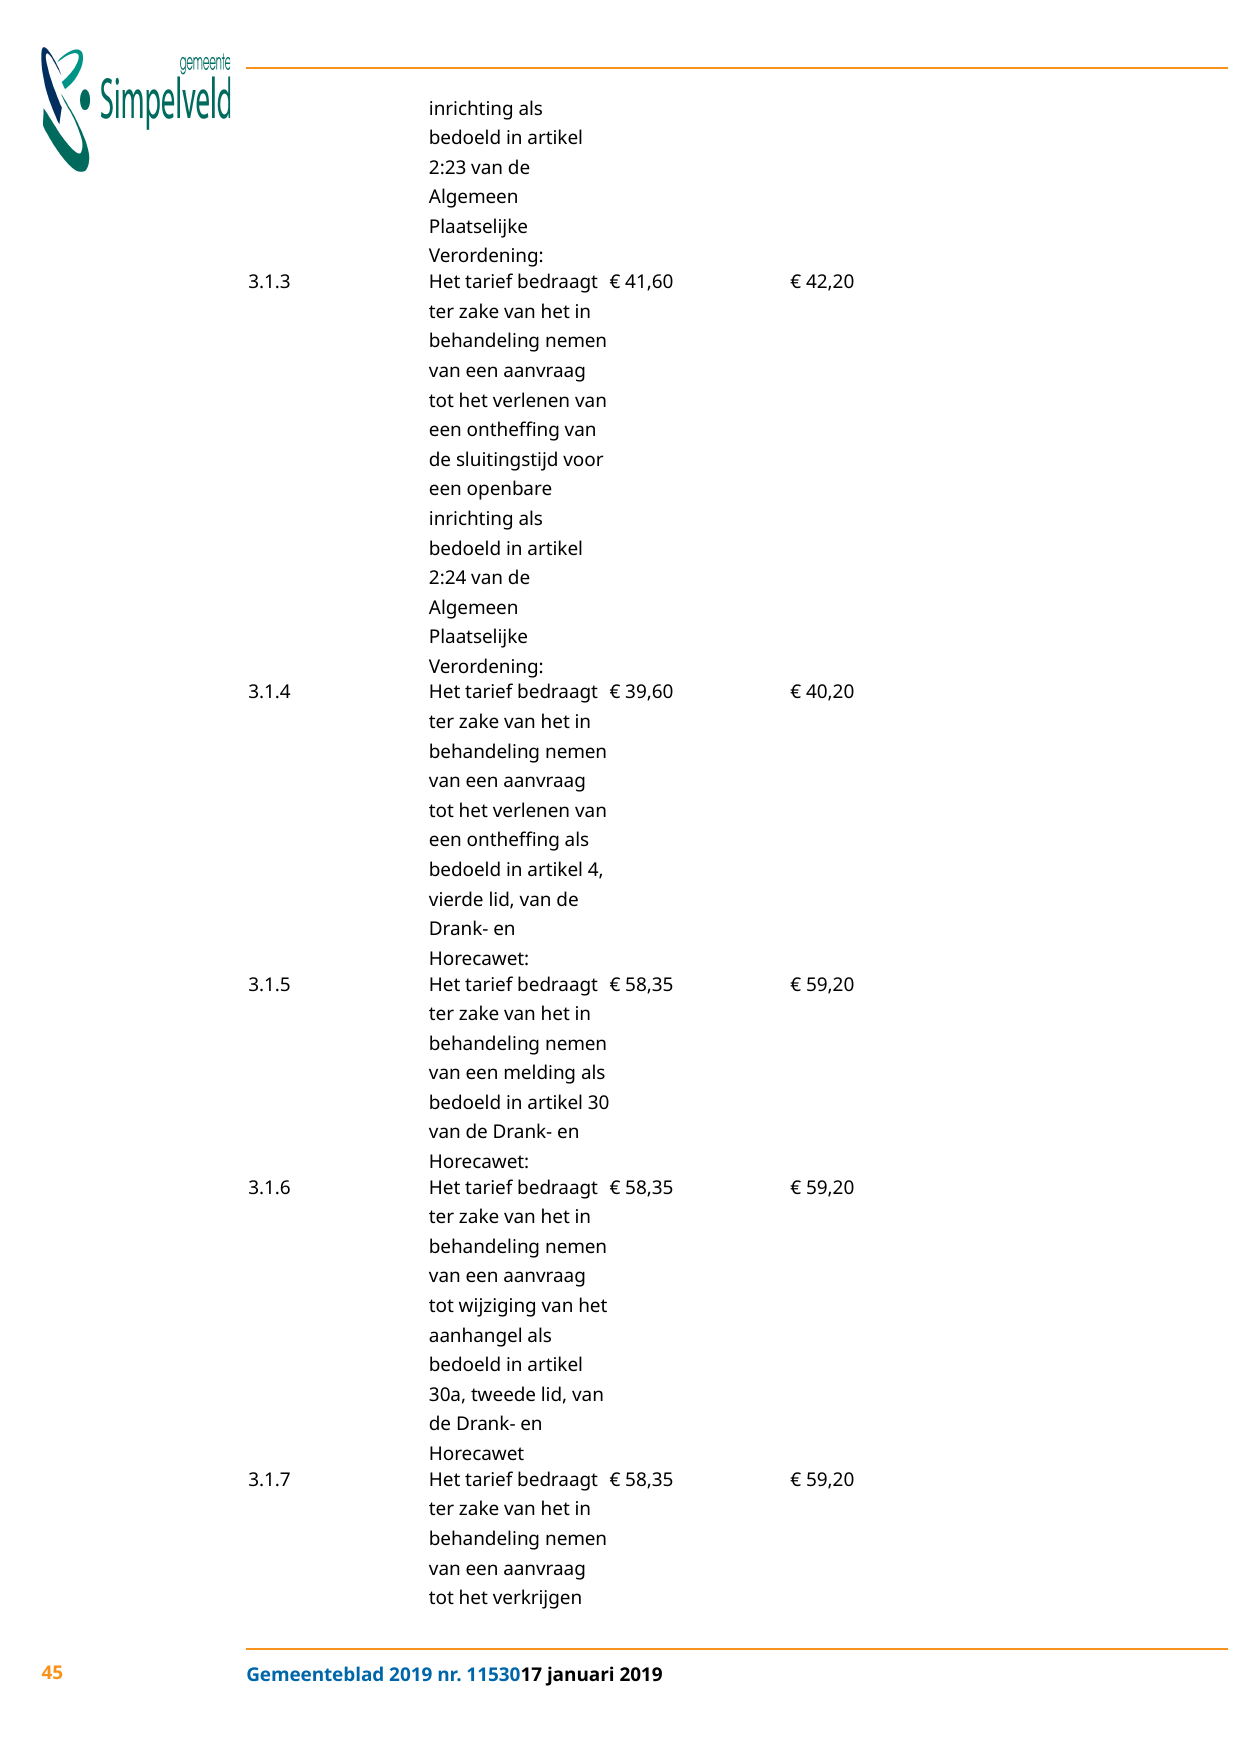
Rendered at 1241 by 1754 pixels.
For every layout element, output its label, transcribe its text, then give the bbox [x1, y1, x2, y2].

table_cell € 59,20 [790, 1466, 971, 1610]
table_cell Het tarief bedraagt ter zake van het in behandeling nemen van een aanvraag tot wijziging van het aanhangel als bedoeld in artikel 30a, tweede lid, van de Drank- en Horecawet [429, 1174, 609, 1466]
table_cell 3.1.5 [248, 971, 429, 1174]
table_cell inrichting als bedoeld in artikel 2:23 van de Algemeen Plaatselijke Verordening: [429, 95, 609, 268]
table_cell € 58,35 [609, 1174, 790, 1466]
table_cell € 59,20 [790, 1174, 971, 1466]
table_cell Het tarief bedraagt ter zake van het in behandeling nemen van een aanvraag tot het verlenen van een ontheffing als bedoeld in artikel 4, vierde lid, van de Drank- en Horecawet: [429, 679, 609, 971]
table_cell € 39,60 [609, 679, 790, 971]
table_cell [248, 95, 429, 268]
table_cell € 41,60 [609, 269, 790, 679]
table_cell [790, 95, 971, 268]
table_cell 3.1.7 [248, 1466, 429, 1610]
table_cell € 42,20 [790, 269, 971, 679]
table_cell [609, 95, 790, 268]
table_cell € 40,20 [790, 679, 971, 971]
table_cell 3.1.3 [248, 269, 429, 679]
table_cell € 58,35 [609, 1466, 790, 1610]
table_cell € 58,35 [609, 971, 790, 1174]
table_cell 3.1.4 [248, 679, 429, 971]
table_cell Het tarief bedraagt ter zake van het in behandeling nemen van een melding als bedoeld in artikel 30 van de Drank- en Horecawet: [429, 971, 609, 1174]
table_cell Het tarief bedraagt ter zake van het in behandeling nemen van een aanvraag tot het verlenen van een ontheffing van de sluitingstijd voor een openbare inrichting als bedoeld in artikel 2:24 van de Algemeen Plaatselijke Verordening: [429, 269, 609, 679]
table_cell € 59,20 [790, 971, 971, 1174]
table_cell Het tarief bedraagt ter zake van het in behandeling nemen van een aanvraag tot het verkrijgen [429, 1466, 609, 1610]
picture [41, 47, 231, 172]
table_cell 3.1.6 [248, 1174, 429, 1466]
